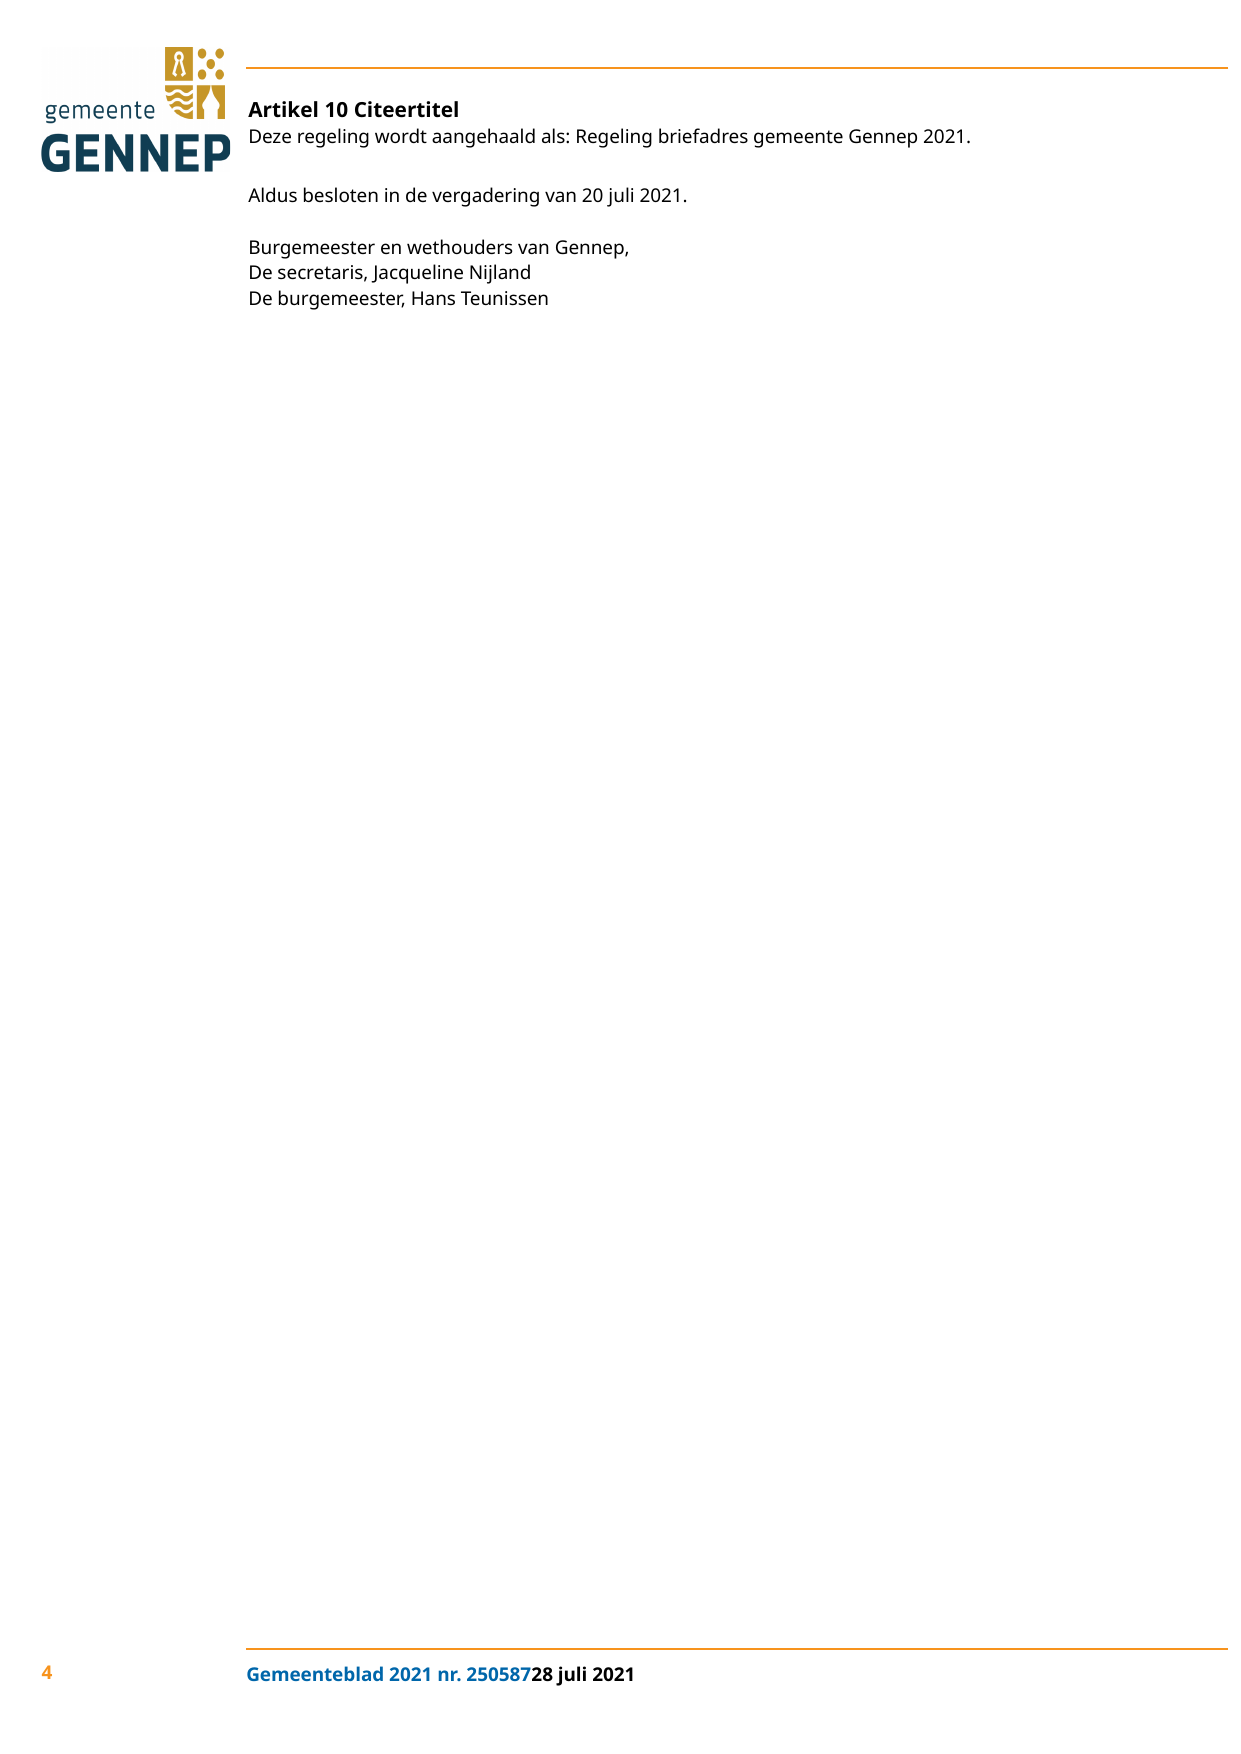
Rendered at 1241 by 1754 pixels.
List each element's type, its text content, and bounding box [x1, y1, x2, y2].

text De secretaris, Jacqueline Nijland [248, 259, 1152, 285]
picture [41, 47, 231, 172]
text Artikel 10 Citeertitel [248, 95, 1152, 123]
text Aldus besloten in de vergadering van 20 juli 2021. [248, 182, 1152, 208]
text Deze regeling wordt aangehaald als: Regeling briefadres gemeente Gennep 2021. [248, 123, 1152, 149]
text De burgemeester, Hans Teunissen [248, 285, 1152, 311]
text Burgemeester en wethouders van Gennep, [248, 234, 1152, 259]
